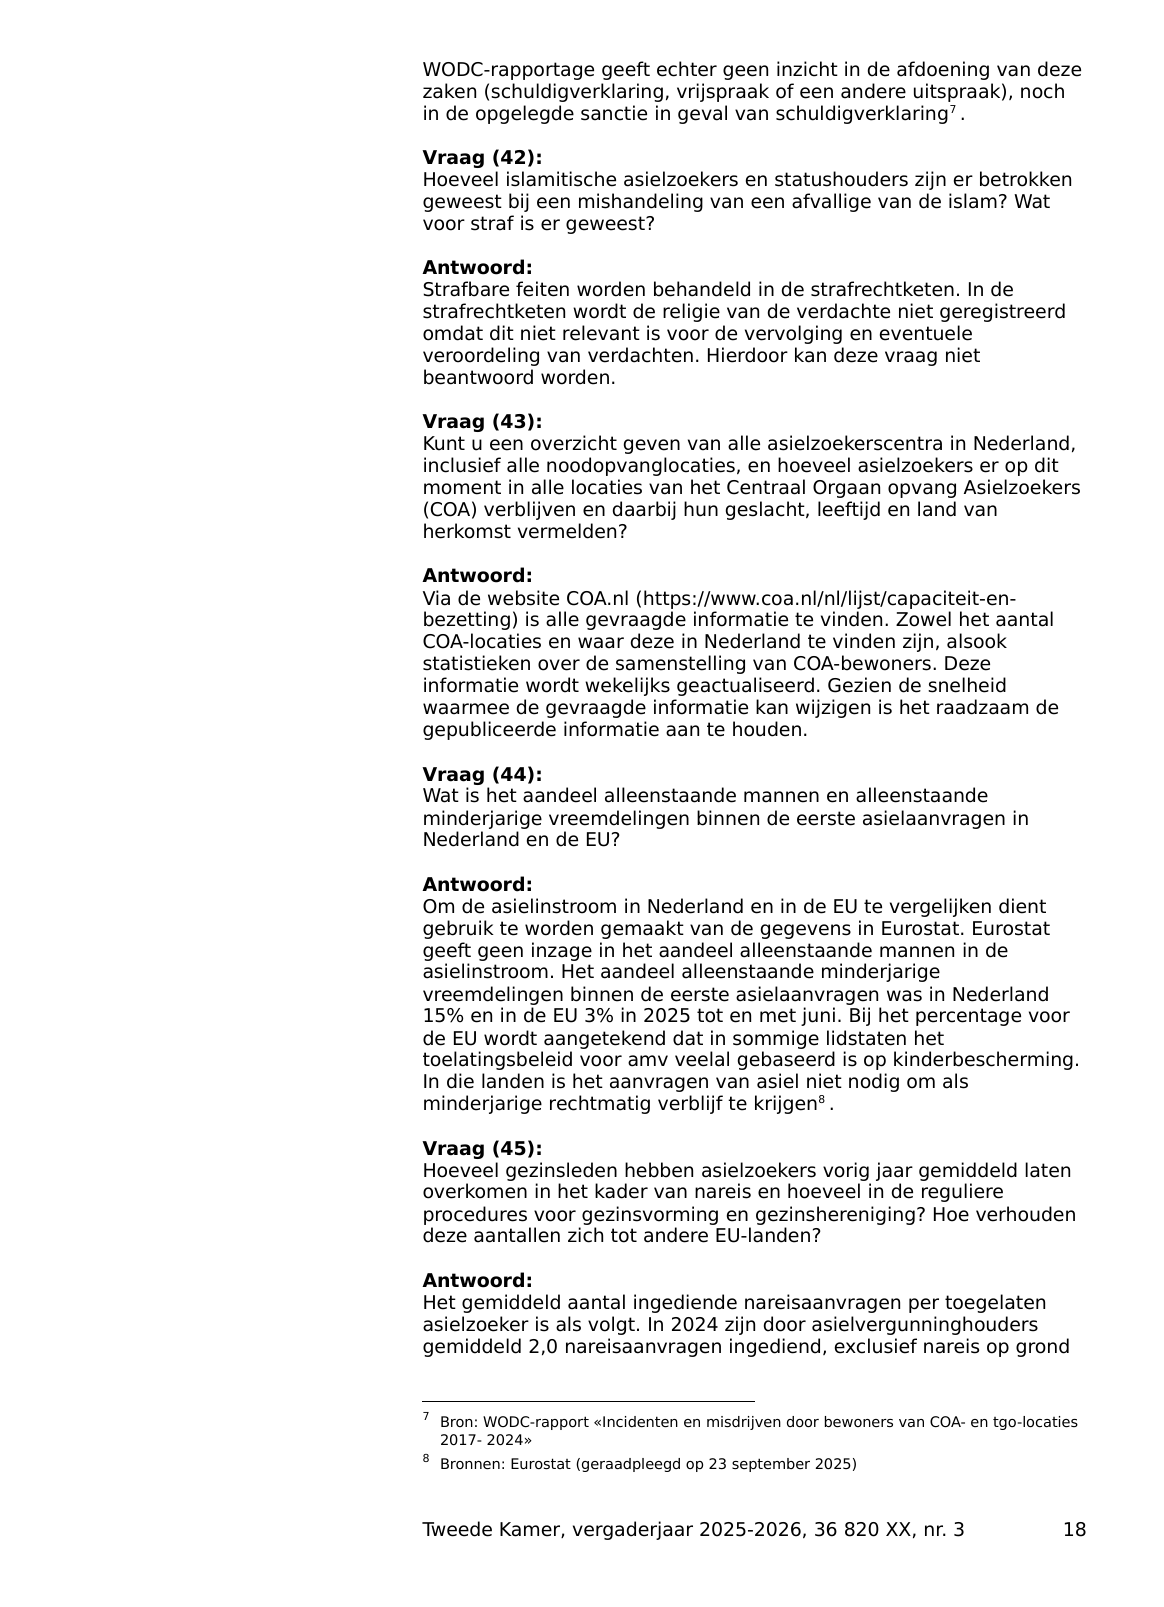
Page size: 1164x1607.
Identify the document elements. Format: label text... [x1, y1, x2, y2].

text Hoeveel islamitische asielzoekers en statushouders zijn er betrokken geweest bij een mishandeling van een afvallige van de islam? Wat voor straf is er geweest? [422, 169, 1087, 235]
text Kunt u een overzicht geven van alle asielzoekerscentra in Nederland, inclusief alle noodopvanglocaties, en hoeveel asielzoekers er op dit moment in alle locaties van het Centraal Orgaan opvang Asielzoekers (COA) verblijven en daarbij hun geslacht, leeftijd en land van herkomst vermelden? [422, 433, 1087, 543]
text Strafbare feiten worden behandeld in de strafrechtketen. In de strafrechtketen wordt de religie van de verdachte niet geregistreerd omdat dit niet relevant is voor de vervolging en eventuele veroordeling van verdachten. Hierdoor kan deze vraag niet beantwoord worden. [422, 279, 1087, 389]
text Vraag (44): [422, 763, 1087, 785]
text Bron: WODC-rapport «Incidenten en misdrijven door bewoners van COA- en tgo-locaties 2017- 2024» [422, 1410, 1087, 1449]
text Wat is het aandeel alleenstaande mannen en alleenstaande minderjarige vreemdelingen binnen de eerste asielaanvragen in Nederland en de EU? [422, 785, 1087, 851]
text Via de website COA.nl (https://www.coa.nl/nl/lijst/capaciteit-en-bezetting) is alle gevraagde informatie te vinden. Zowel het aantal COA-locaties en waar deze in Nederland te vinden zijn, alsook statistieken over de samenstelling van COA-bewoners. Deze informatie wordt wekelijks geactualiseerd. Gezien de snelheid waarmee de gevraagde informatie kan wijzigen is het raadzaam de gepubliceerde informatie aan te houden. [422, 587, 1087, 741]
text Antwoord: [422, 873, 1087, 896]
text Antwoord: [422, 257, 1087, 279]
text Bronnen: Eurostat (geraadpleegd op 23 september 2025) [422, 1452, 1087, 1474]
text Om de asielinstroom in Nederland en in de EU te vergelijken dient gebruik te worden gemaakt van de gegevens in Eurostat. Eurostat geeft geen inzage in het aandeel alleenstaande mannen in de asielinstroom. Het aandeel alleenstaande minderjarige vreemdelingen binnen de eerste asielaanvragen was in Nederland 15% en in de EU 3% in 2025 tot en met juni. Bij het percentage voor de EU wordt aangetekend dat in sommige lidstaten het toelatingsbeleid voor amv veelal gebaseerd is op kinderbescherming. In die landen is het aanvragen van asiel niet nodig om als minderjarige rechtmatig verblijf te krijgen. [422, 896, 1087, 1115]
text Antwoord: [422, 1269, 1087, 1292]
text Antwoord: [422, 565, 1087, 587]
text Het gemiddeld aantal ingediende nareisaanvragen per toegelaten asielzoeker is als volgt. In 2024 zijn door asielvergunninghouders gemiddeld 2,0 nareisaanvragen ingediend, exclusief nareis op grond [422, 1292, 1087, 1357]
text Vraag (43): [422, 411, 1087, 433]
text WODC-rapportage geeft echter geen inzicht in de afdoening van deze zaken (schuldigverklaring, vrijspraak of een andere uitspraak), noch in de opgelegde sanctie in geval van schuldigverklaring. [422, 59, 1087, 125]
text Vraag (45): [422, 1137, 1087, 1159]
text Vraag (42): [422, 147, 1087, 169]
text Hoeveel gezinsleden hebben asielzoekers vorig jaar gemiddeld laten overkomen in het kader van nareis en hoeveel in de reguliere procedures voor gezinsvorming en gezinshereniging? Hoe verhouden deze aantallen zich tot andere EU-landen? [422, 1159, 1087, 1247]
